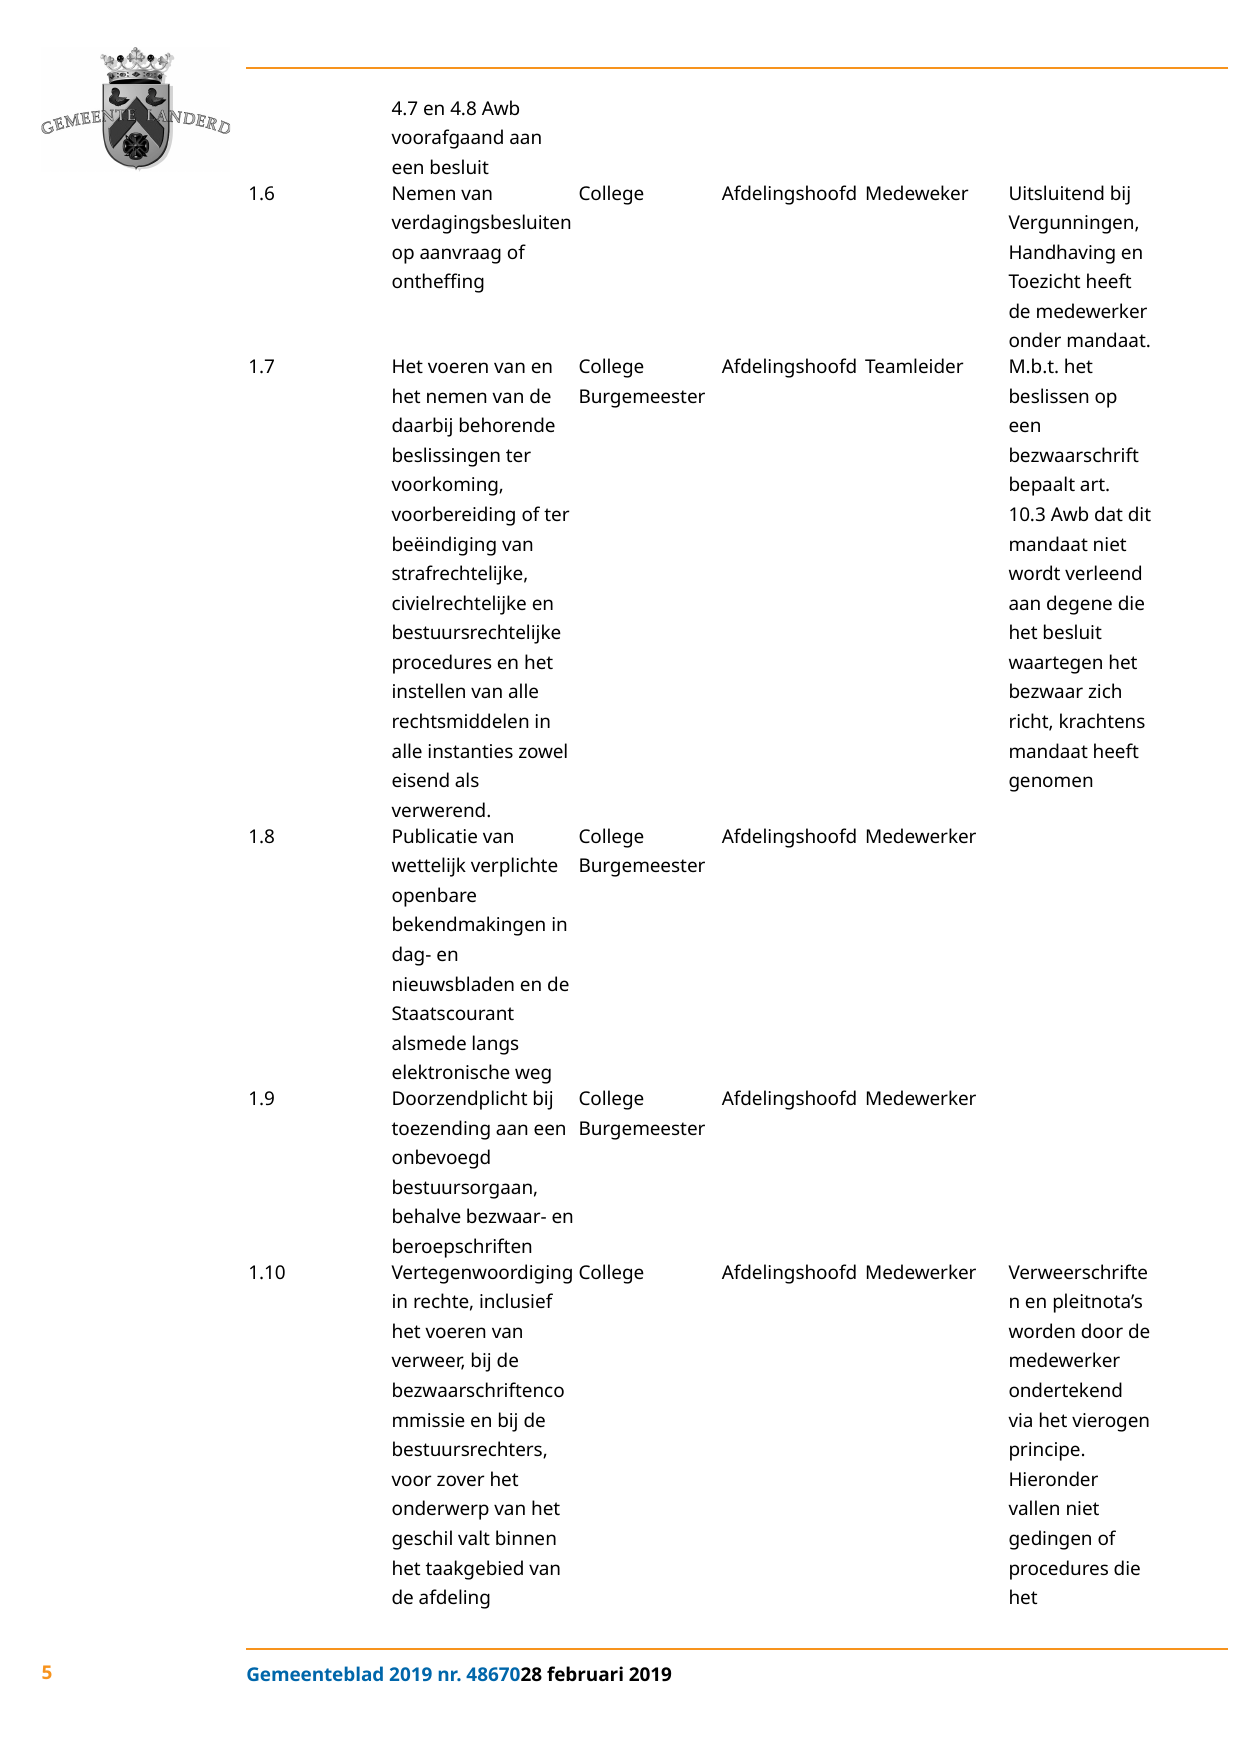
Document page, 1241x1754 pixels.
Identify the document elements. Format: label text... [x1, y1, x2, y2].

picture [41, 47, 231, 172]
table_cell [722, 95, 865, 180]
table_cell 1.7 [248, 353, 391, 823]
table_cell College Burgemeester [578, 1085, 722, 1259]
table_cell [578, 95, 722, 180]
table_cell College Burgemeester [578, 823, 722, 1085]
table_cell [1008, 1085, 1152, 1259]
table_cell Afdelingshoofd [722, 353, 865, 823]
table_cell M.b.t. het beslissen op een bezwaarschrift bepaalt art. 10.3 Awb dat dit mandaat niet wordt verleend aan degene die het besluit waartegen het bezwaar zich richt, krachtens mandaat heeft genomen [1008, 353, 1152, 823]
table_cell Publicatie van wettelijk verplichte openbare bekendmakingen in dag- en nieuwsbladen en de Staatscourant alsmede langs elektronische weg [391, 823, 578, 1085]
table_cell [248, 95, 391, 180]
table_cell College [578, 1259, 722, 1610]
table_cell Nemen van verdagingsbesluiten op aanvraag of ontheffing [391, 180, 578, 353]
table_cell [1008, 823, 1152, 1085]
table_cell [865, 95, 1008, 180]
table_cell Het voeren van en het nemen van de daarbij behorende beslissingen ter voorkoming, voorbereiding of ter beëindiging van strafrechtelijke, civielrechtelijke en bestuursrechtelijke procedures en het instellen van alle rechtsmiddelen in alle instanties zowel eisend als verwerend. [391, 353, 578, 823]
table_cell [1008, 95, 1152, 180]
table_cell Medeweker [865, 180, 1008, 353]
table_cell Uitsluitend bij Vergunningen, Handhaving en Toezicht heeft de medewerker onder mandaat. [1008, 180, 1152, 353]
table_cell 1.8 [248, 823, 391, 1085]
table_cell Afdelingshoofd [722, 823, 865, 1085]
table_cell 1.6 [248, 180, 391, 353]
table_cell Vertegenwoordiging in rechte, inclusief het voeren van verweer, bij de bezwaarschriftencommissie en bij de bestuursrechters, voor zover het onderwerp van het geschil valt binnen het taakgebied van de afdeling [391, 1259, 578, 1610]
table_cell College [578, 180, 722, 353]
table_cell College Burgemeester [578, 353, 722, 823]
table_cell Teamleider [865, 353, 1008, 823]
table_cell Verweerschriften en pleitnota’s worden door de medewerker ondertekend via het vierogen principe. Hieronder vallen niet gedingen of procedures die het [1008, 1259, 1152, 1610]
table_cell Doorzendplicht bij toezending aan een onbevoegd bestuursorgaan, behalve bezwaar- en beroepschriften [391, 1085, 578, 1259]
table_cell Afdelingshoofd [722, 1259, 865, 1610]
table_cell Medewerker [865, 1259, 1008, 1610]
table_cell Medewerker [865, 823, 1008, 1085]
table_cell Afdelingshoofd [722, 1085, 865, 1259]
table_cell Medewerker [865, 1085, 1008, 1259]
table_cell 1.9 [248, 1085, 391, 1259]
table_cell 1.10 [248, 1259, 391, 1610]
table_cell Afdelingshoofd [722, 180, 865, 353]
table_cell 4.7 en 4.8 Awb voorafgaand aan een besluit [391, 95, 578, 180]
